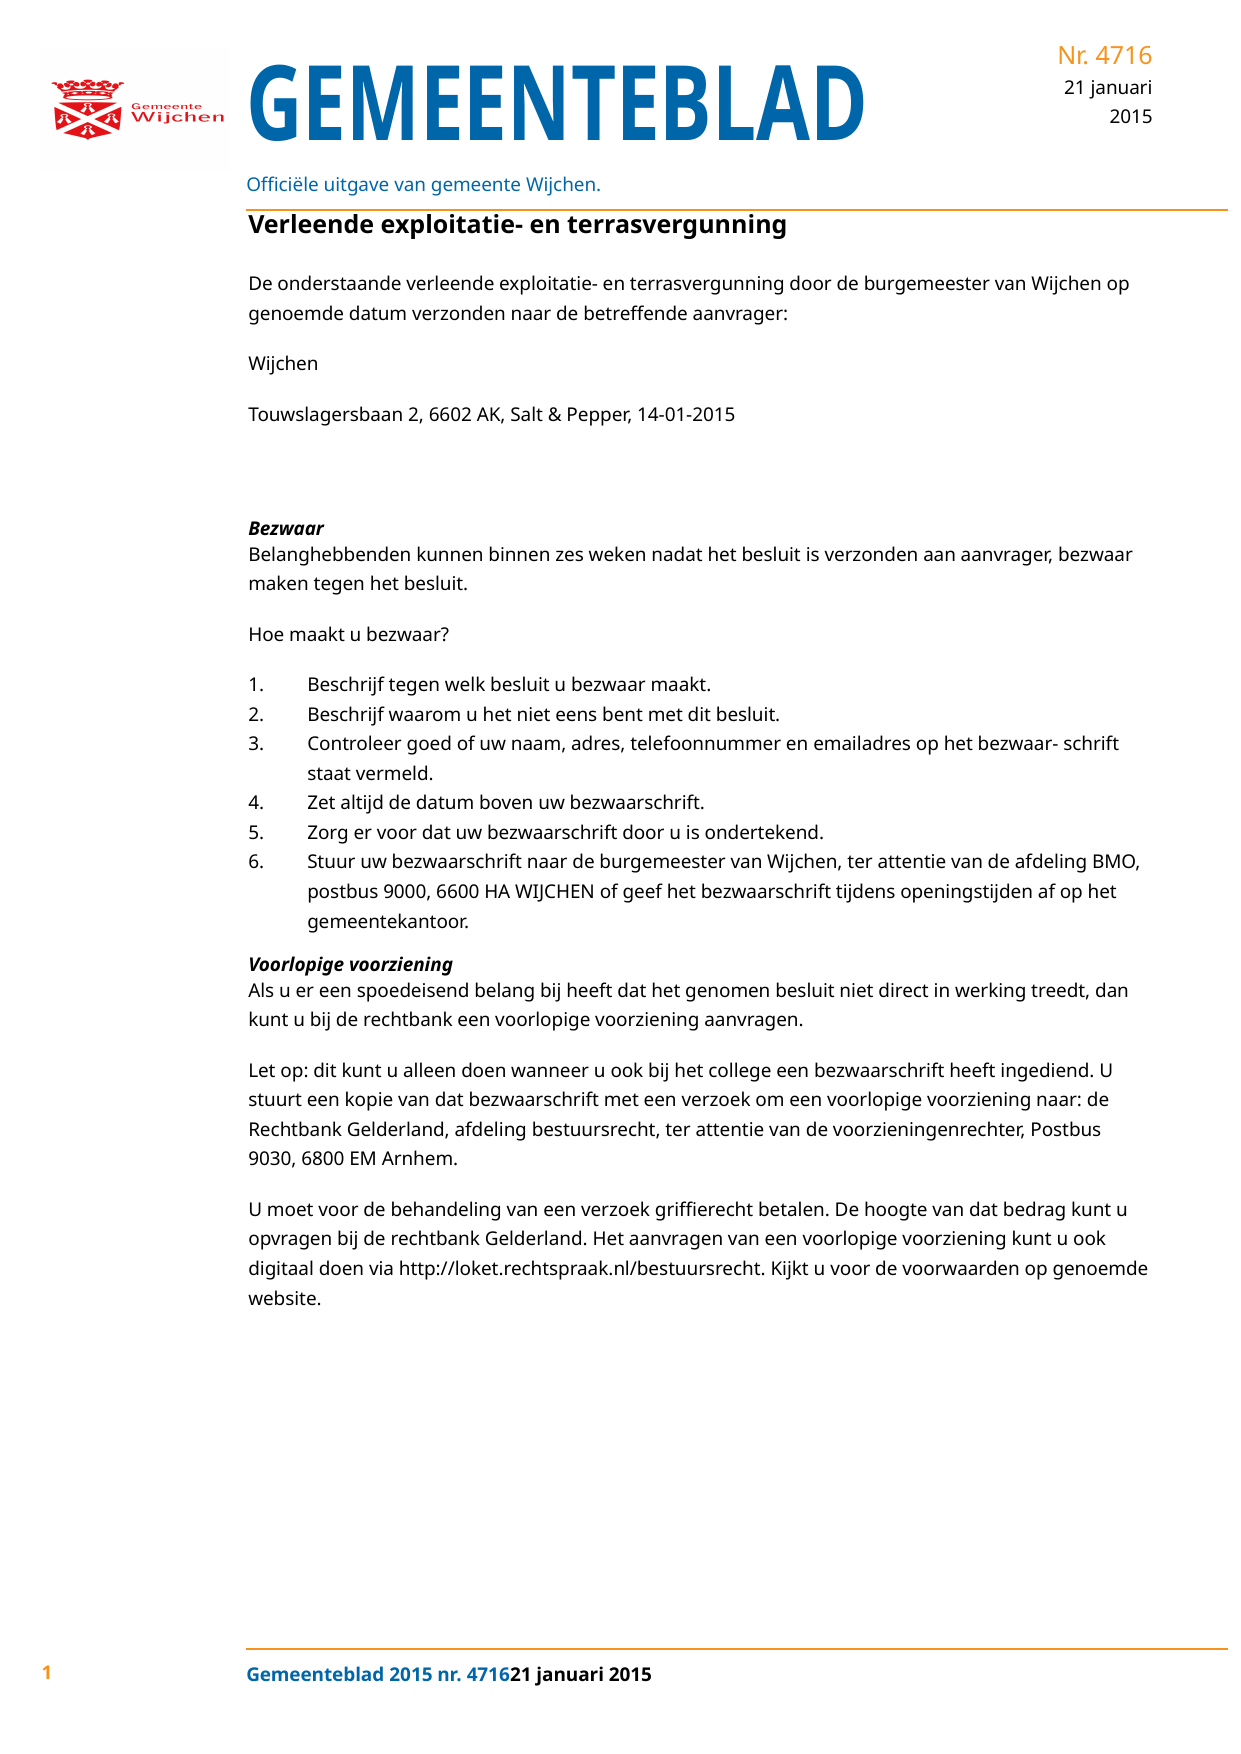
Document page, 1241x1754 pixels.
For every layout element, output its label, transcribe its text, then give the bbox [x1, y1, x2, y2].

text Bezwaar [248, 515, 1152, 541]
text Voorlopige voorziening [248, 951, 1152, 977]
text Touwslagersbaan 2, 6602 AK, Salt & Pepper, 14-01-2015 [248, 401, 1152, 426]
text Belanghebbenden kunnen binnen zes weken nadat het besluit is verzonden aan aanvrager, bezwaar maken tegen het besluit. [248, 541, 1152, 596]
text Verleende exploitatie- en terrasvergunning [248, 211, 1152, 241]
picture [41, 47, 231, 172]
list Zet altijd de datum boven uw bezwaarschrift. [248, 789, 1152, 815]
text Wijchen [248, 350, 1152, 376]
text Als u er een spoedeisend belang bij heeft dat het genomen besluit niet direct in werking treedt, dan kunt u bij de rechtbank een voorlopige voorziening aanvragen. [248, 977, 1152, 1032]
text U moet voor de behandeling van een verzoek griffierecht betalen. De hoogte van dat bedrag kunt u opvragen bij de rechtbank Gelderland. Het aanvragen van een voorlopige voorziening kunt u ook digitaal doen via http://loket.rechtspraak.nl/bestuursrecht. Kijkt u voor de voorwaarden op genoemde website. [248, 1196, 1152, 1310]
list Stuur uw bezwaarschrift naar de burgemeester van Wijchen, ter attentie van de afdeling BMO, postbus 9000, 6600 HA WIJCHEN of geef het bezwaarschrift tijdens openingstijden af op het gemeentekantoor. [248, 849, 1152, 934]
text Let op: dit kunt u alleen doen wanneer u ook bij het college een bezwaarschrift heeft ingediend. U stuurt een kopie van dat bezwaarschrift met een verzoek om een voorlopige voorziening naar: de Rechtbank Gelderland, afdeling bestuursrecht, ter attentie van de voorzieningenrechter, Postbus 9030, 6800 EM Arnhem. [248, 1057, 1152, 1171]
text De onderstaande verleende exploitatie- en terrasvergunning door de burgemeester van Wijchen op genoemde datum verzonden naar de betreffende aanvrager: [248, 270, 1152, 326]
list Beschrijf waarom u het niet eens bent met dit besluit. [248, 701, 1152, 727]
list Zorg er voor dat uw bezwaarschrift door u is ondertekend. [248, 819, 1152, 845]
text Hoe maakt u bezwaar? [248, 621, 1152, 647]
list Controleer goed of uw naam, adres, telefoonnummer en emailadres op het bezwaar- schrift staat vermeld. [248, 730, 1152, 786]
list Beschrijf tegen welk besluit u bezwaar maakt. [248, 671, 1152, 697]
